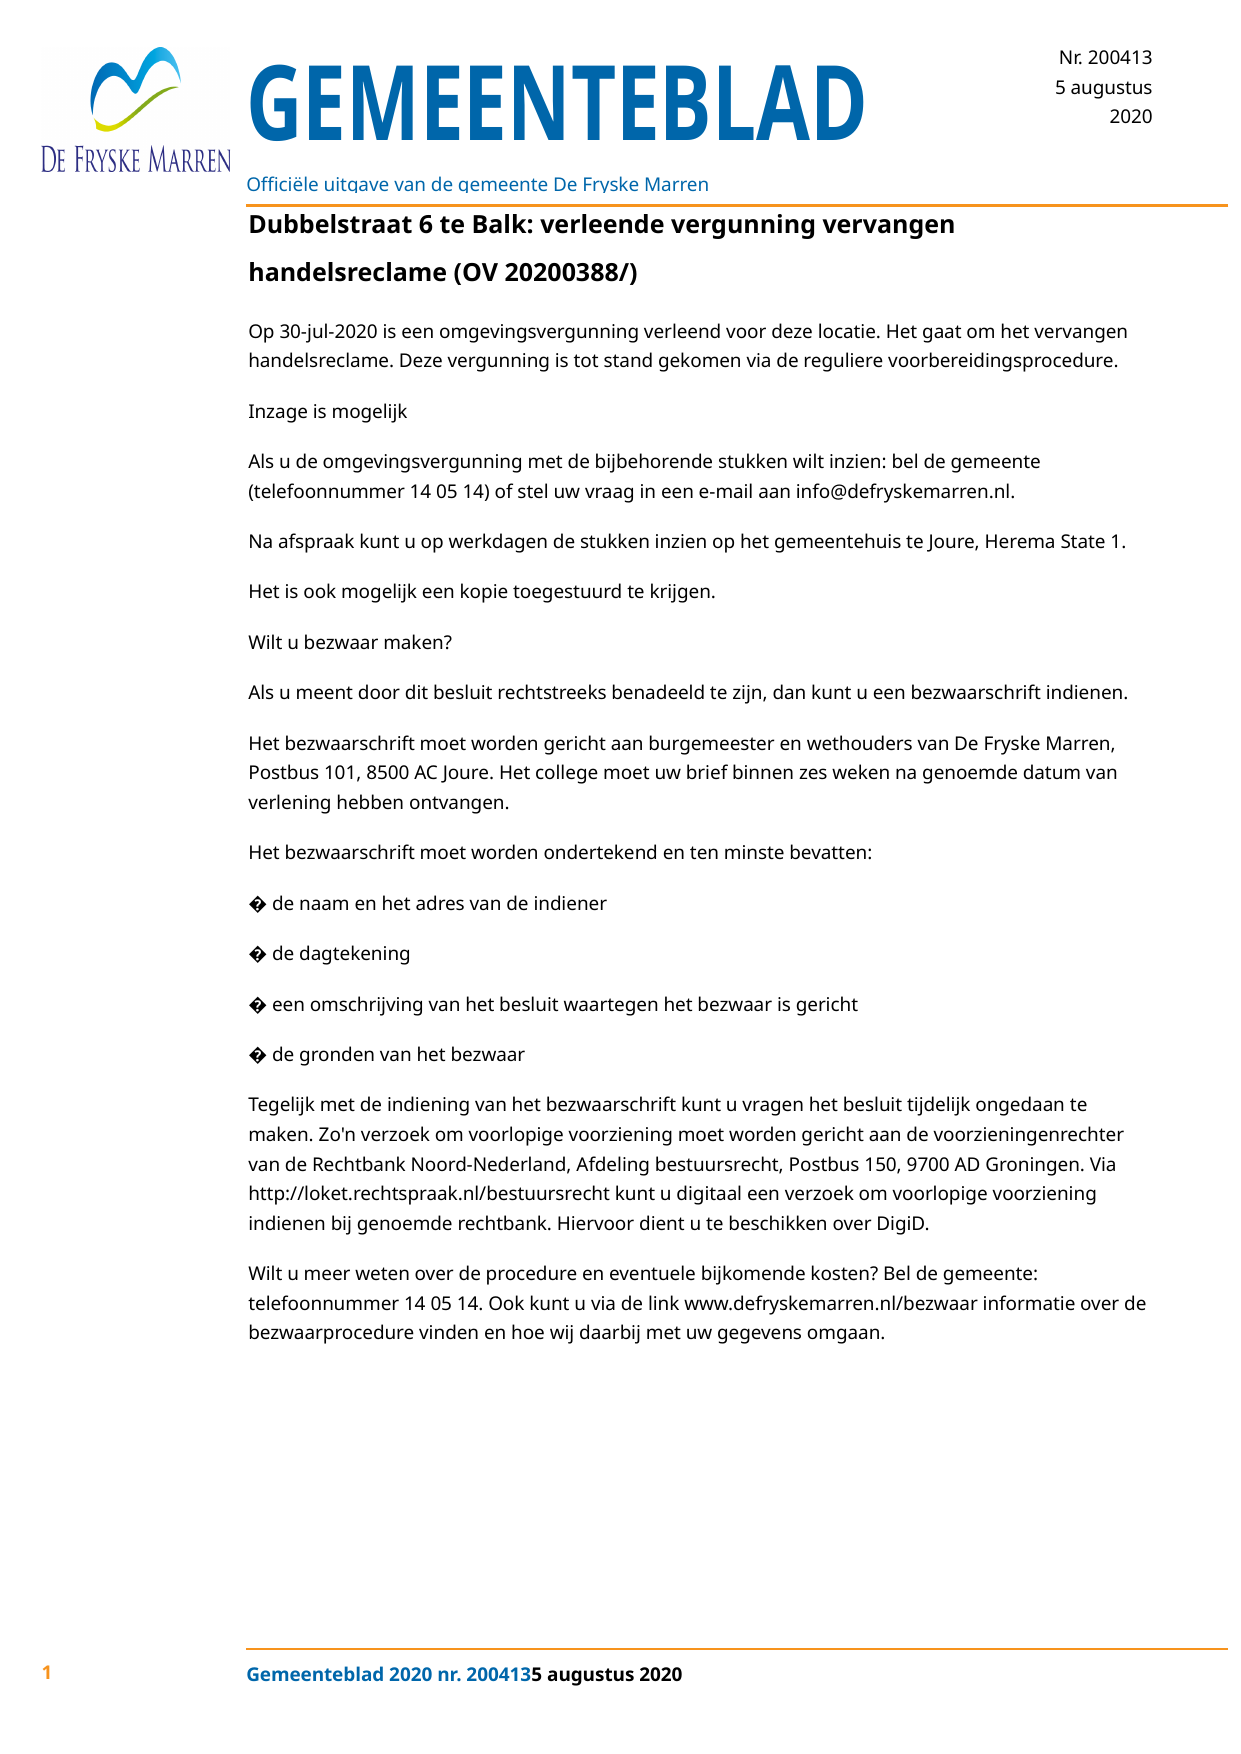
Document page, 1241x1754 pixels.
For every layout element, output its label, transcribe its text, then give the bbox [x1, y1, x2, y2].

text � de naam en het adres van de indiener [248, 890, 1152, 916]
text Als u meent door dit besluit rechtstreeks benadeeld te zijn, dan kunt u een bezwaarschrift indienen. [248, 679, 1152, 705]
text Het is ook mogelijk een kopie toegestuurd te krijgen. [248, 579, 1152, 604]
text � een omschrijving van het besluit waartegen het bezwaar is gericht [248, 991, 1152, 1017]
text Op 30-jul-2020 is een omgevingsvergunning verleend voor deze locatie. Het gaat om het vervangen handelsreclame. Deze vergunning is tot stand gekomen via de reguliere voorbereidingsprocedure. [248, 318, 1152, 373]
text Tegelijk met de indiening van het bezwaarschrift kunt u vragen het besluit tijdelijk ongedaan te maken. Zo'n verzoek om voorlopige voorziening moet worden gericht aan de voorzieningenrechter van de Rechtbank Noord-Nederland, Afdeling bestuursrecht, Postbus 150, 9700 AD Groningen. Via http://loket.rechtspraak.nl/bestuursrecht kunt u digitaal een verzoek om voorlopige voorziening indienen bij genoemde rechtbank. Hiervoor dient u te beschikken over DigiD. [248, 1092, 1152, 1236]
text Wilt u meer weten over de procedure en eventuele bijkomende kosten? Bel de gemeente: telefoonnummer 14 05 14. Ook kunt u via de link www.defryskemarren.nl/bezwaar informatie over de bezwaarprocedure vinden en hoe wij daarbij met uw gegevens omgaan. [248, 1260, 1152, 1345]
text � de dagtekening [248, 940, 1152, 966]
text Als u de omgevingsvergunning met de bijbehorende stukken wilt inzien: bel de gemeente (telefoonnummer 14 05 14) of stel uw vraag in een e-mail aan info@defryskemarren.nl. [248, 448, 1152, 504]
text Het bezwaarschrift moet worden ondertekend en ten minste bevatten: [248, 839, 1152, 865]
text Na afspraak kunt u op werkdagen de stukken inzien op het gemeentehuis te Joure, Herema State 1. [248, 528, 1152, 554]
text Inzage is mogelijk [248, 398, 1152, 424]
text Wilt u bezwaar maken? [248, 629, 1152, 655]
picture [41, 47, 231, 172]
text Dubbelstraat 6 te Balk: verleende vergunning vervangen handelsreclame (OV 20200388/) [248, 207, 1152, 288]
text � de gronden van het bezwaar [248, 1041, 1152, 1067]
text Het bezwaarschrift moet worden gericht aan burgemeester en wethouders van De Fryske Marren, Postbus 101, 8500 AC Joure. Het college moet uw brief binnen zes weken na genoemde datum van verlening hebben ontvangen. [248, 730, 1152, 815]
